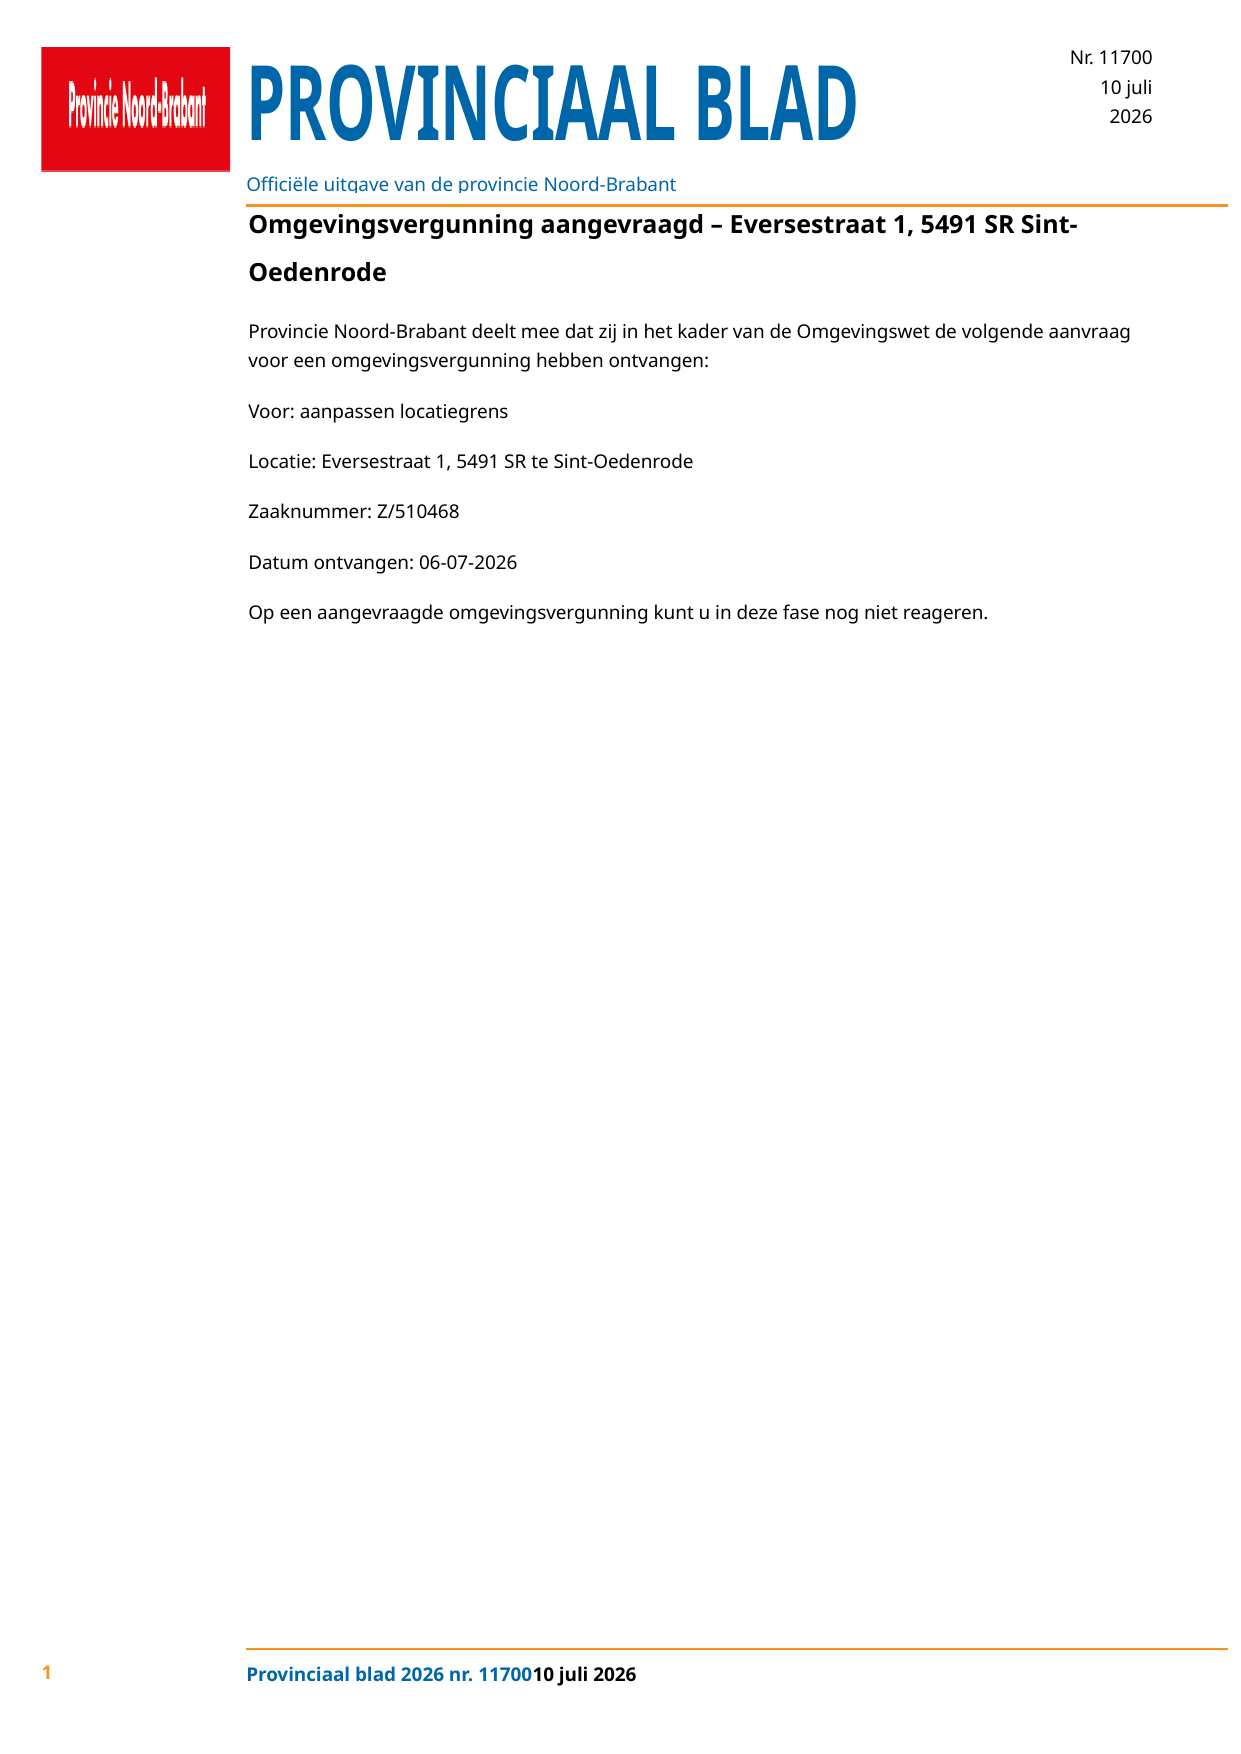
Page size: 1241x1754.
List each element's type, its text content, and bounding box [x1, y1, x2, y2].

text Datum ontvangen: 06-07-2026 [248, 549, 1152, 575]
text Locatie: Eversestraat 1, 5491 SR te Sint-Oedenrode [248, 448, 1152, 474]
text Op een aangevraagde omgevingsvergunning kunt u in deze fase nog niet reageren. [248, 599, 1152, 625]
text Provincie Noord-Brabant deelt mee dat zij in het kader van de Omgevingswet de volgende aanvraag voor een omgevingsvergunning hebben ontvangen: [248, 318, 1152, 373]
picture [41, 47, 231, 172]
text Voor: aanpassen locatiegrens [248, 398, 1152, 424]
text Omgevingsvergunning aangevraagd – Eversestraat 1, 5491 SR Sint-Oedenrode [248, 207, 1152, 288]
text Zaaknummer: Z/510468 [248, 499, 1152, 524]
